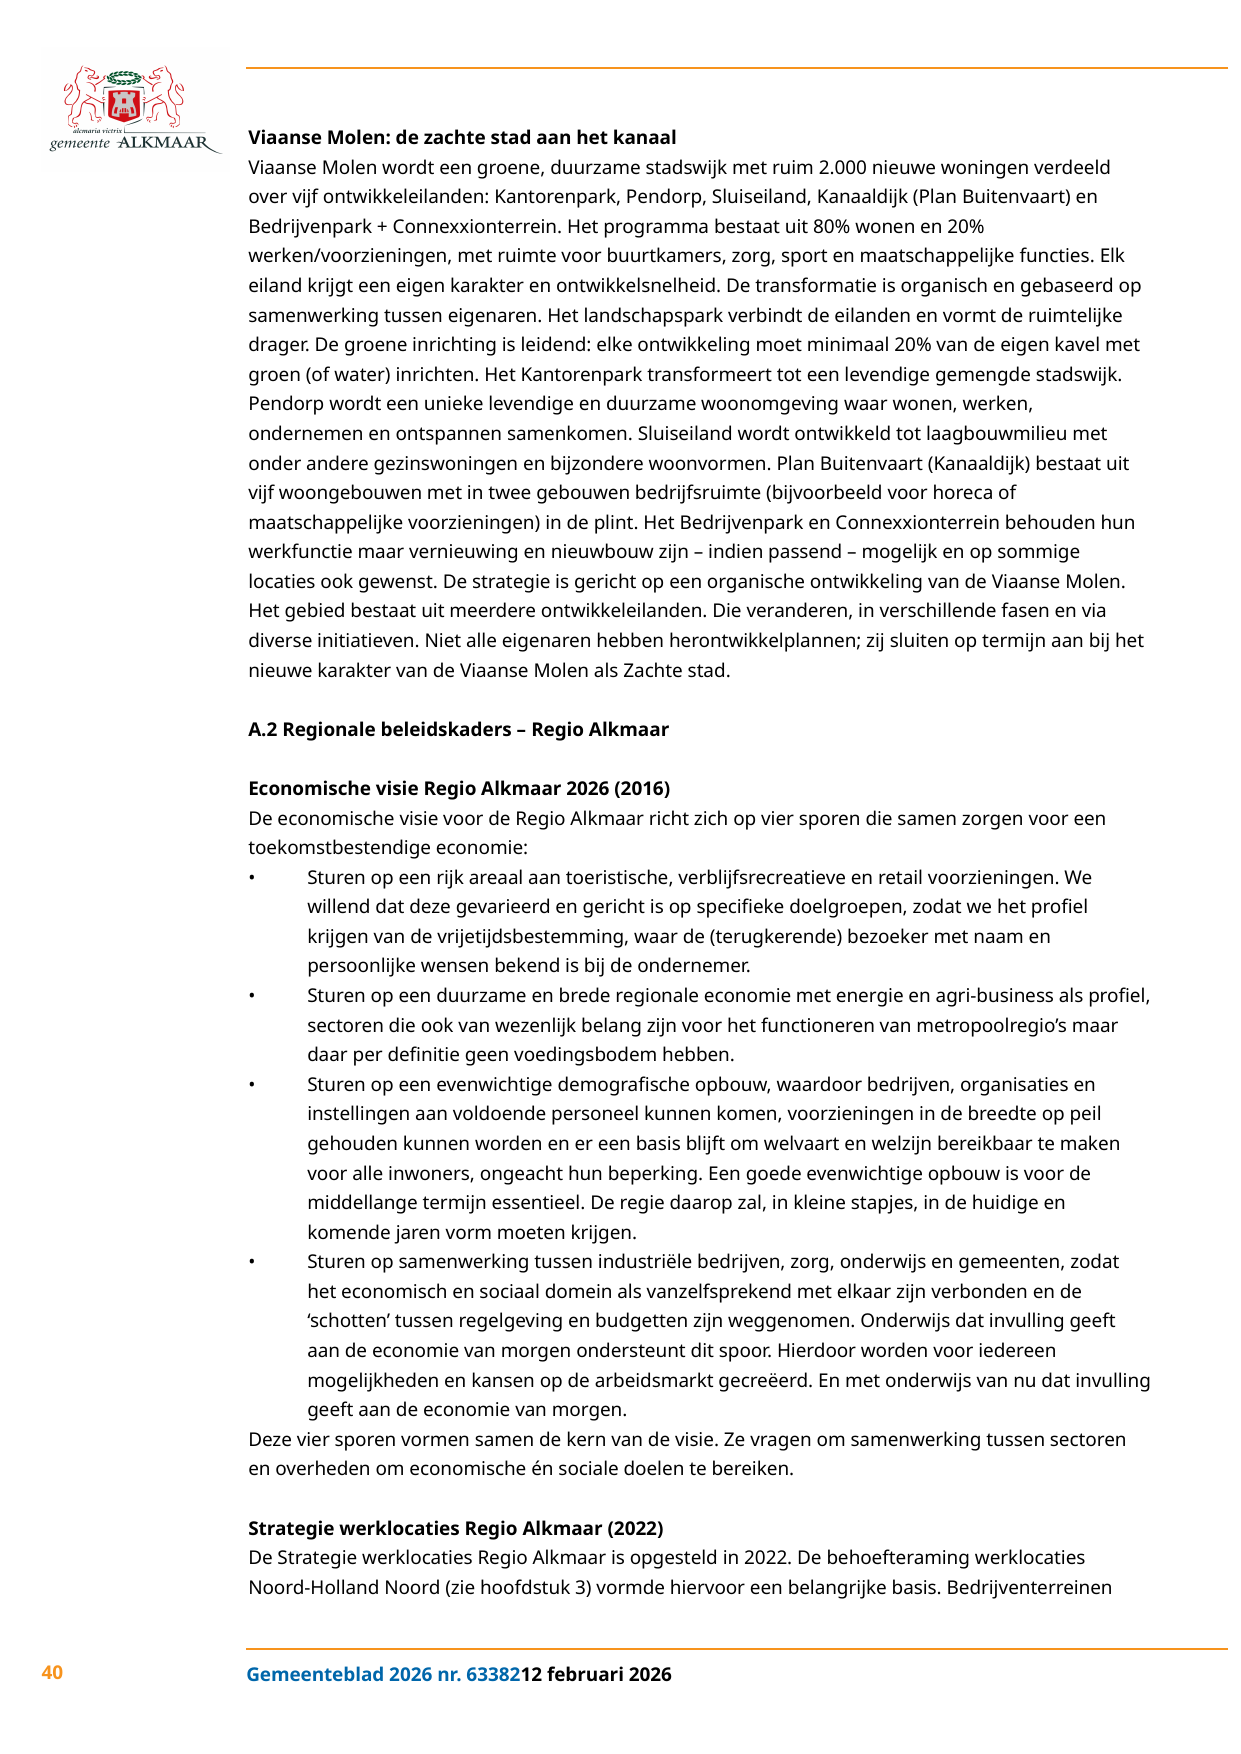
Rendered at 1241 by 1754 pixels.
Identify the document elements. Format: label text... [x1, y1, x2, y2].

text De economische visie voor de Regio Alkmaar richt zich op vier sporen die samen zorgen voor een toekomstbestendige economie: [248, 805, 1152, 860]
text Viaanse Molen wordt een groene, duurzame stadswijk met ruim 2.000 nieuwe woningen verdeeld over vijf ontwikkeleilanden: Kantorenpark, Pendorp, Sluiseiland, Kanaaldijk (Plan Buitenvaart) en Bedrijvenpark + Connexxionterrein. Het programma bestaat uit 80% wonen en 20% werken/voorzieningen, met ruimte voor buurtkamers, zorg, sport en maatschappelijke functies. Elk eiland krijgt een eigen karakter en ontwikkelsnelheid. De transformatie is organisch en gebaseerd op samenwerking tussen eigenaren. Het landschapspark verbindt de eilanden en vormt de ruimtelijke drager. De groene inrichting is leidend: elke ontwikkeling moet minimaal 20% van de eigen kavel met groen (of water) inrichten. Het Kantorenpark transformeert tot een levendige gemengde stadswijk. Pendorp wordt een unieke levendige en duurzame woonomgeving waar wonen, werken, ondernemen en ontspannen samenkomen. Sluiseiland wordt ontwikkeld tot laagbouwmilieu met onder andere gezinswoningen en bijzondere woonvormen. Plan Buitenvaart (Kanaaldijk) bestaat uit vijf woongebouwen met in twee gebouwen bedrijfsruimte (bijvoorbeeld voor horeca of maatschappelijke voorzieningen) in de plint. Het Bedrijvenpark en Connexxionterrein behouden hun werkfunctie maar vernieuwing en nieuwbouw zijn – indien passend – mogelijk en op sommige locaties ook gewenst. De strategie is gericht op een organische ontwikkeling van de Viaanse Molen. Het gebied bestaat uit meerdere ontwikkeleilanden. Die veranderen, in verschillende fasen en via diverse initiatieven. Niet alle eigenaren hebben herontwikkelplannen; zij sluiten op termijn aan bij het nieuwe karakter van de Viaanse Molen als Zachte stad. [248, 154, 1152, 683]
text A.2 Regionale beleidskaders – Regio Alkmaar [248, 716, 1152, 742]
list Sturen op een rijk areaal aan toeristische, verblijfsrecreatieve en retail voorzieningen. We willend dat deze gevarieerd en gericht is op specifieke doelgroepen, zodat we het profiel krijgen van de vrijetijdsbestemming, waar de (terugkerende) bezoeker met naam en persoonlijke wensen bekend is bij de ondernemer. [248, 864, 1152, 978]
list Sturen op samenwerking tussen industriële bedrijven, zorg, onderwijs en gemeenten, zodat het economisch en sociaal domein als vanzelfsprekend met elkaar zijn verbonden en de ‘schotten’ tussen regelgeving en budgetten zijn weggenomen. Onderwijs dat invulling geeft aan de economie van morgen ondersteunt dit spoor. Hierdoor worden voor iedereen mogelijkheden en kansen op de arbeidsmarkt gecreëerd. En met onderwijs van nu dat invulling geeft aan de economie van morgen. [248, 1248, 1152, 1422]
text Deze vier sporen vormen samen de kern van de visie. Ze vragen om samenwerking tussen sectoren en overheden om economische én sociale doelen te bereiken. [248, 1426, 1152, 1481]
picture [41, 47, 231, 172]
list Sturen op een evenwichtige demografische opbouw, waardoor bedrijven, organisaties en instellingen aan voldoende personeel kunnen komen, voorzieningen in de breedte op peil gehouden kunnen worden en er een basis blijft om welvaart en welzijn bereikbaar te maken voor alle inwoners, ongeacht hun beperking. Een goede evenwichtige opbouw is voor de middellange termijn essentieel. De regie daarop zal, in kleine stapjes, in de huidige en komende jaren vorm moeten krijgen. [248, 1071, 1152, 1245]
text Economische visie Regio Alkmaar 2026 (2016) [248, 775, 1152, 801]
list Sturen op een duurzame en brede regionale economie met energie en agri-business als profiel, sectoren die ook van wezenlijk belang zijn voor het functioneren van metropoolregio’s maar daar per definitie geen voedingsbodem hebben. [248, 982, 1152, 1067]
text Strategie werklocaties Regio Alkmaar (2022) [248, 1515, 1152, 1541]
text De Strategie werklocaties Regio Alkmaar is opgesteld in 2022. De behoefteraming werklocaties Noord-Holland Noord (zie hoofdstuk 3) vormde hiervoor een belangrijke basis. Bedrijventerreinen [248, 1544, 1152, 1600]
text Viaanse Molen: de zachte stad aan het kanaal [248, 124, 1152, 150]
